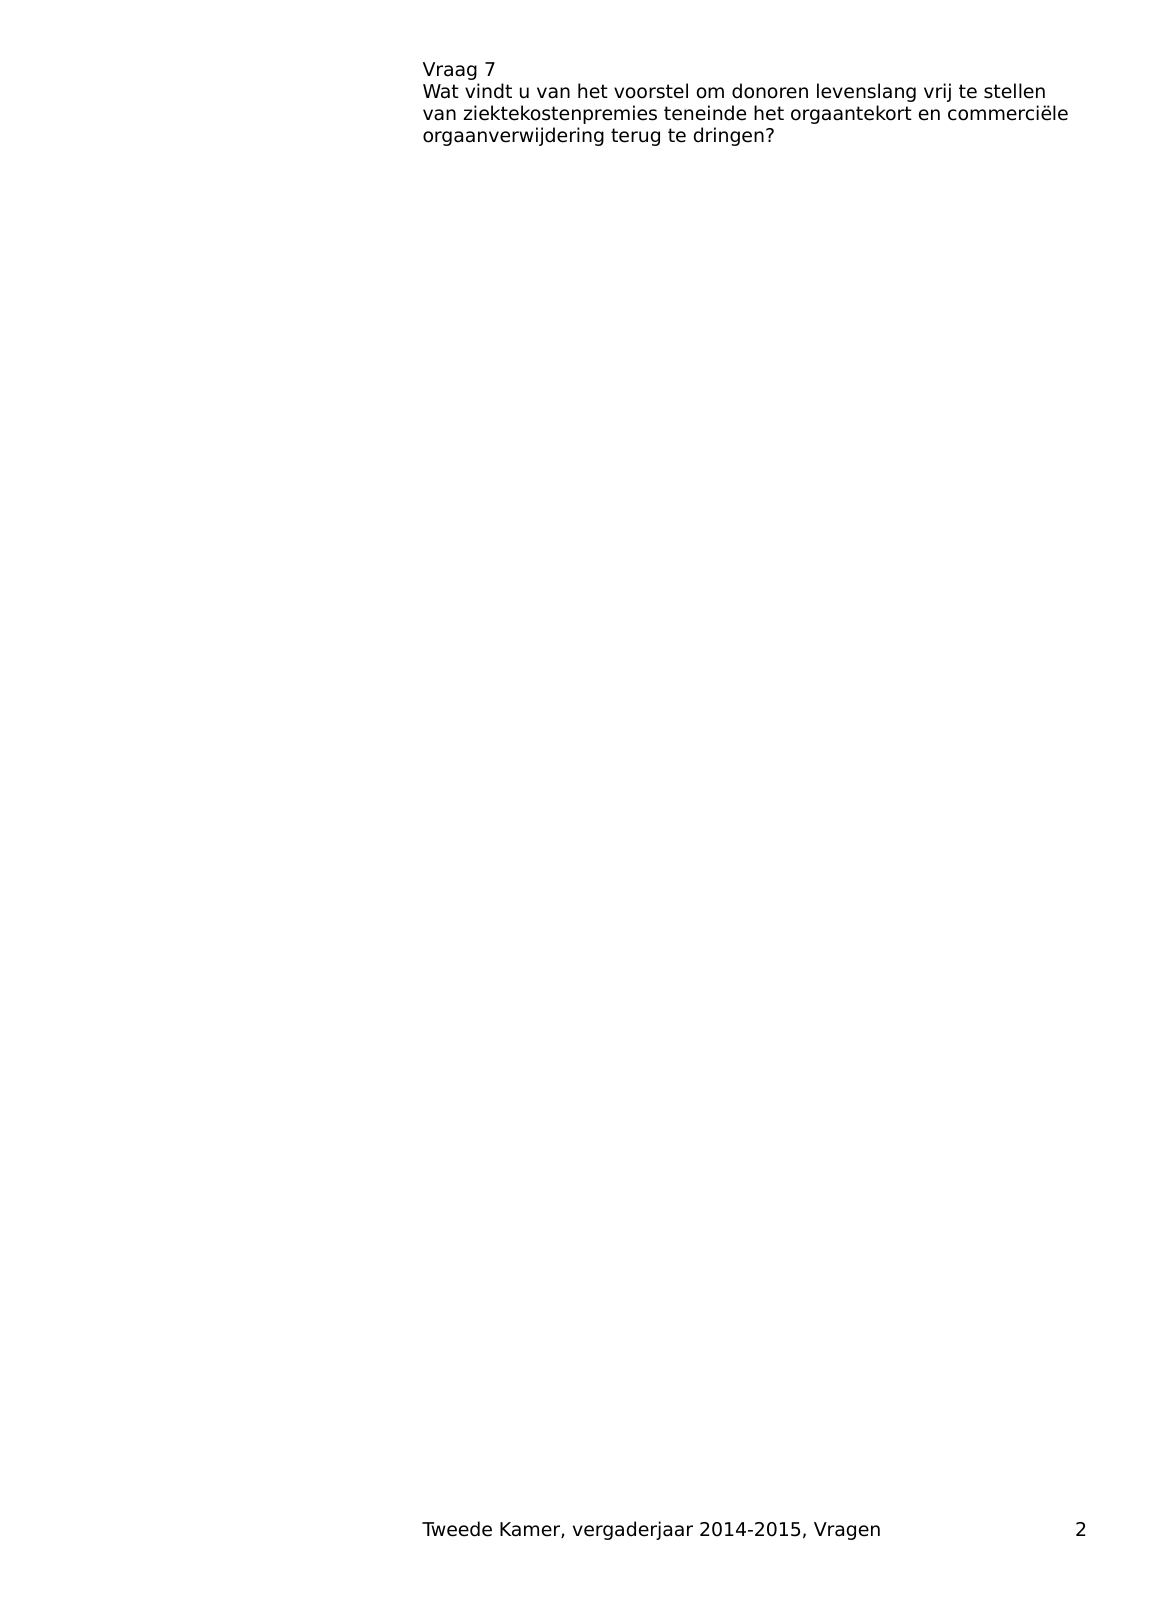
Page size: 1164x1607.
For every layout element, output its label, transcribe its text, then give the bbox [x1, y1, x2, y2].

text Wat vindt u van het voorstel om donoren levenslang vrij te stellen van ziektekostenpremies teneinde het orgaantekort en commerciële orgaanverwijdering terug te dringen? [422, 81, 1087, 147]
text Vraag 7 [422, 59, 1087, 81]
